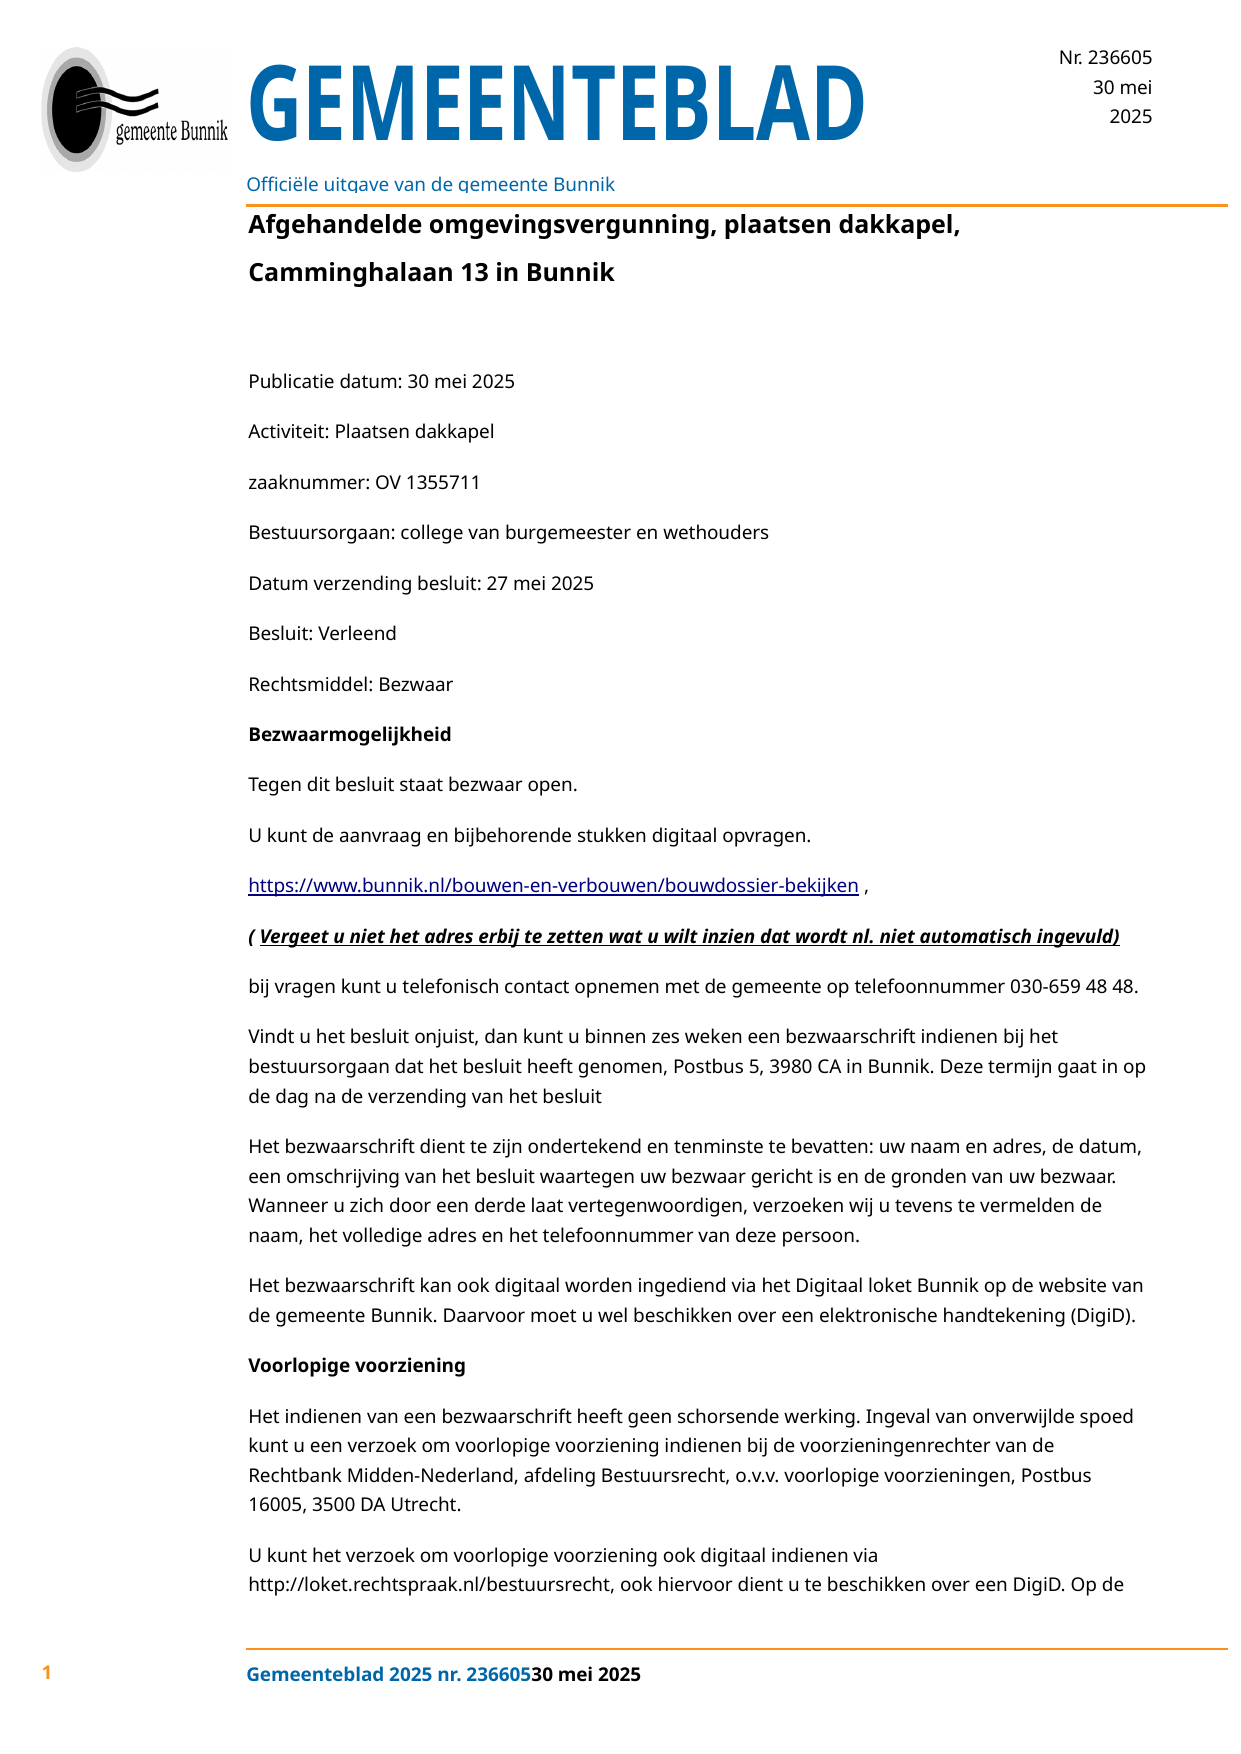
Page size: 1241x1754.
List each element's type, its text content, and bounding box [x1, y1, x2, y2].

text Activiteit: Plaatsen dakkapel [248, 419, 1152, 444]
text Vindt u het besluit onjuist, dan kunt u binnen zes weken een bezwaarschrift indienen bij het bestuursorgaan dat het besluit heeft genomen, Postbus 5, 3980 CA in Bunnik. Deze termijn gaat in op de dag na de verzending van het besluit [248, 1024, 1152, 1109]
text https://www.bunnik.nl/bouwen-en-verbouwen/bouwdossier-bekijken , [248, 872, 1152, 898]
text zaaknummer: OV 1355711 [248, 469, 1152, 495]
text Publicatie datum: 30 mei 2025 [248, 368, 1152, 394]
text Besluit: Verleend [248, 620, 1152, 646]
picture [41, 47, 231, 172]
text Het bezwaarschrift dient te zijn ondertekend en tenminste te bevatten: uw naam en adres, de datum, een omschrijving van het besluit waartegen uw bezwaar gericht is en de gronden van uw bezwaar. Wanneer u zich door een derde laat vertegenwoordigen, verzoeken wij u tevens te vermelden de naam, het volledige adres en het telefoonnummer van deze persoon. [248, 1133, 1152, 1248]
text Bezwaarmogelijkheid [248, 721, 1152, 747]
text Tegen dit besluit staat bezwaar open. [248, 772, 1152, 797]
text U kunt het verzoek om voorlopige voorziening ook digitaal indienen via http://loket.rechtspraak.nl/bestuursrecht, ook hiervoor dient u te beschikken over een DigiD. Op de [248, 1542, 1152, 1597]
text Afgehandelde omgevingsvergunning, plaatsen dakkapel, Camminghalaan 13 in Bunnik [248, 207, 1152, 288]
text Rechtsmiddel: Bezwaar [248, 671, 1152, 697]
text ( Vergeet u niet het adres erbij te zetten wat u wilt inzien dat wordt nl. niet automatisch ingevuld) [248, 923, 1152, 949]
text Voorlopige voorziening [248, 1352, 1152, 1378]
text Bestuursorgaan: college van burgemeester en wethouders [248, 519, 1152, 545]
text Het bezwaarschrift kan ook digitaal worden ingediend via het Digitaal loket Bunnik op de website van de gemeente Bunnik. Daarvoor moet u wel beschikken over een elektronische handtekening (DigiD). [248, 1272, 1152, 1328]
text Datum verzending besluit: 27 mei 2025 [248, 570, 1152, 596]
text Het indienen van een bezwaarschrift heeft geen schorsende werking. Ingeval van onverwijlde spoed kunt u een verzoek om voorlopige voorziening indienen bij de voorzieningenrechter van de Rechtbank Midden-Nederland, afdeling Bestuursrecht, o.v.v. voorlopige voorzieningen, Postbus 16005, 3500 DA Utrecht. [248, 1403, 1152, 1517]
text U kunt de aanvraag en bijbehorende stukken digitaal opvragen. [248, 822, 1152, 848]
text bij vragen kunt u telefonisch contact opnemen met de gemeente op telefoonnummer 030-659 48 48. [248, 973, 1152, 999]
